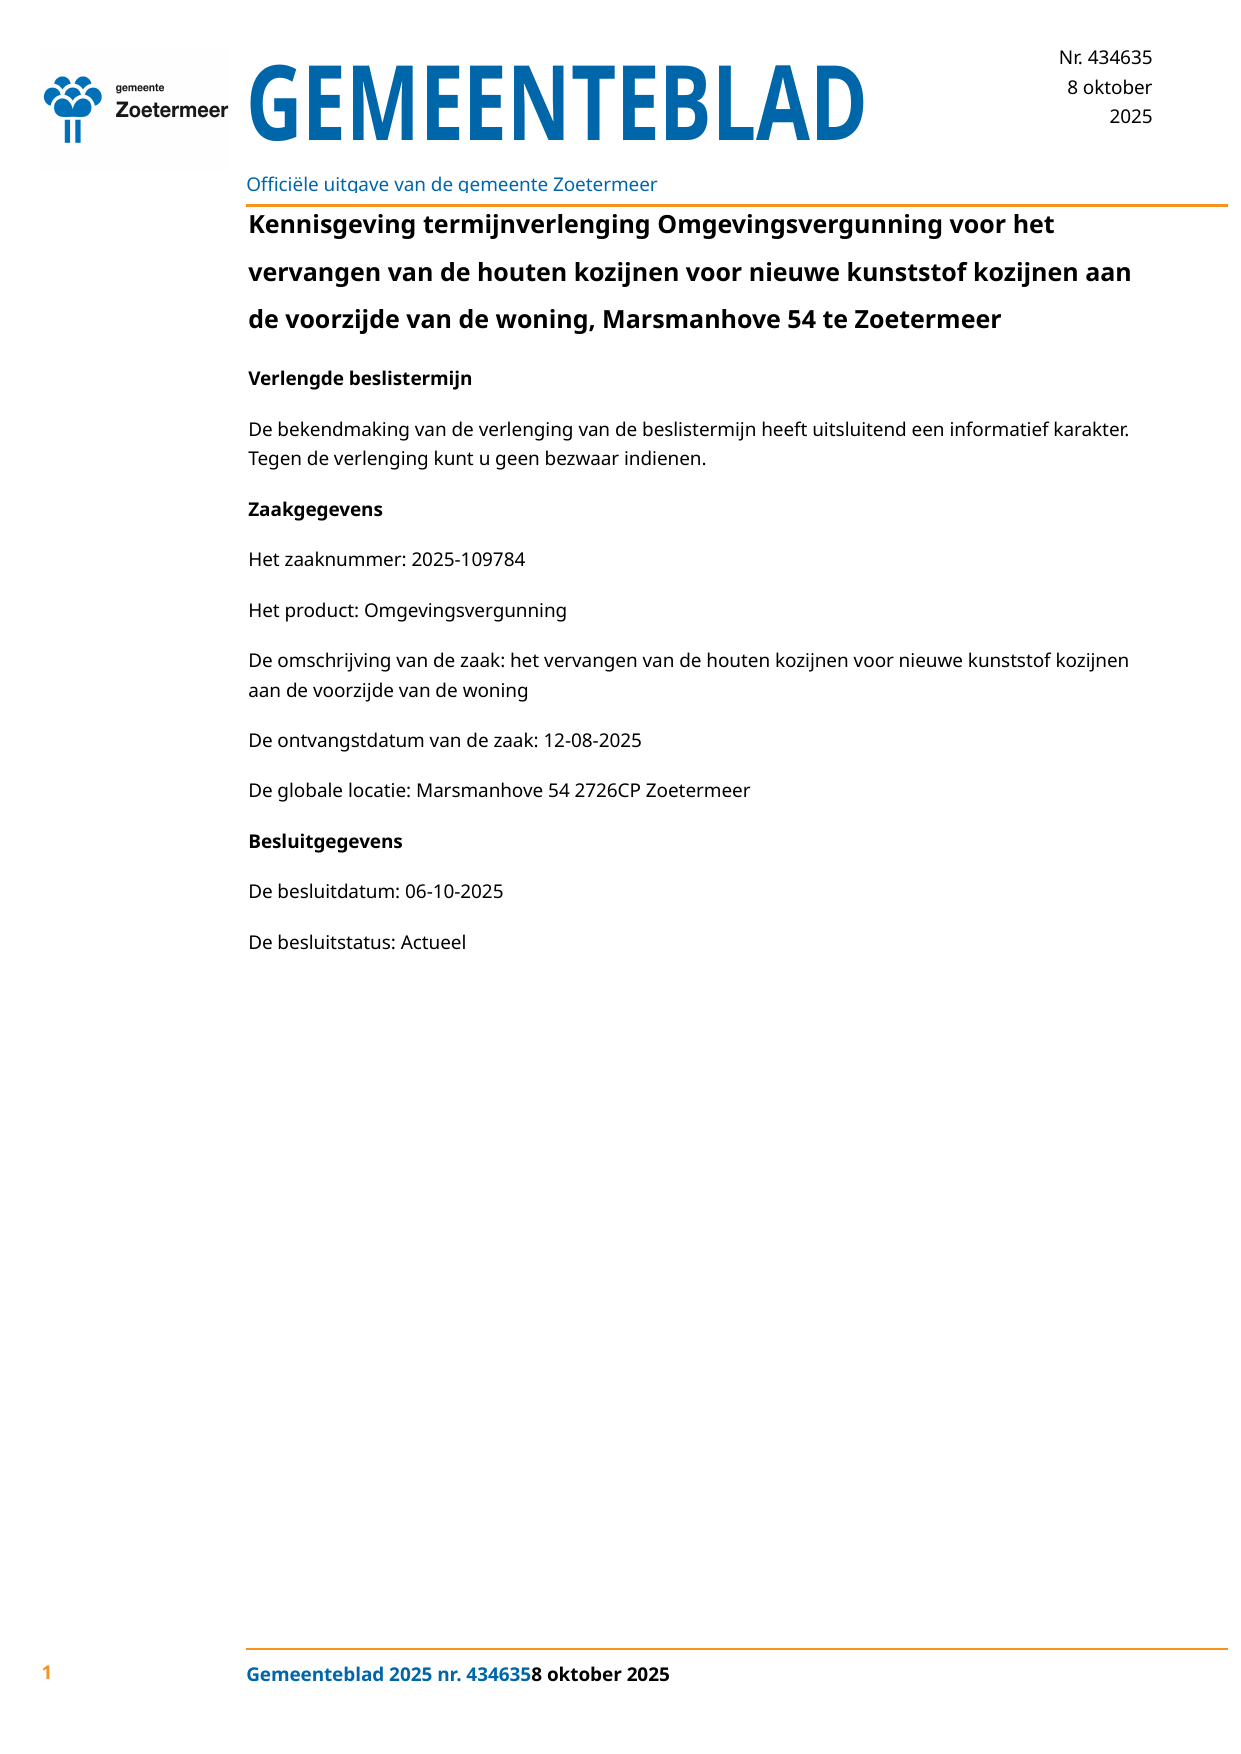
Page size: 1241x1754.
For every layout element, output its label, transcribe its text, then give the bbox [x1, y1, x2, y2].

text De besluitstatus: Actueel [248, 929, 1152, 954]
text De ontvangstdatum van de zaak: 12-08-2025 [248, 727, 1152, 753]
text Het zaaknummer: 2025-109784 [248, 546, 1152, 572]
text De besluitdatum: 06-10-2025 [248, 878, 1152, 904]
text De omschrijving van de zaak: het vervangen van de houten kozijnen voor nieuwe kunststof kozijnen aan de voorzijde van de woning [248, 647, 1152, 702]
text Kennisgeving termijnverlenging Omgevingsvergunning voor het vervangen van de houten kozijnen voor nieuwe kunststof kozijnen aan de voorzijde van de woning, Marsmanhove 54 te Zoetermeer [248, 207, 1152, 336]
text Verlengde beslistermijn [248, 366, 1152, 391]
text Het product: Omgevingsvergunning [248, 597, 1152, 622]
text Zaakgegevens [248, 496, 1152, 522]
text Besluitgegevens [248, 828, 1152, 854]
text De globale locatie: Marsmanhove 54 2726CP Zoetermeer [248, 778, 1152, 803]
text De bekendmaking van de verlenging van de beslistermijn heeft uitsluitend een informatief karakter. Tegen de verlenging kunt u geen bezwaar indienen. [248, 416, 1152, 471]
picture [41, 47, 231, 172]
